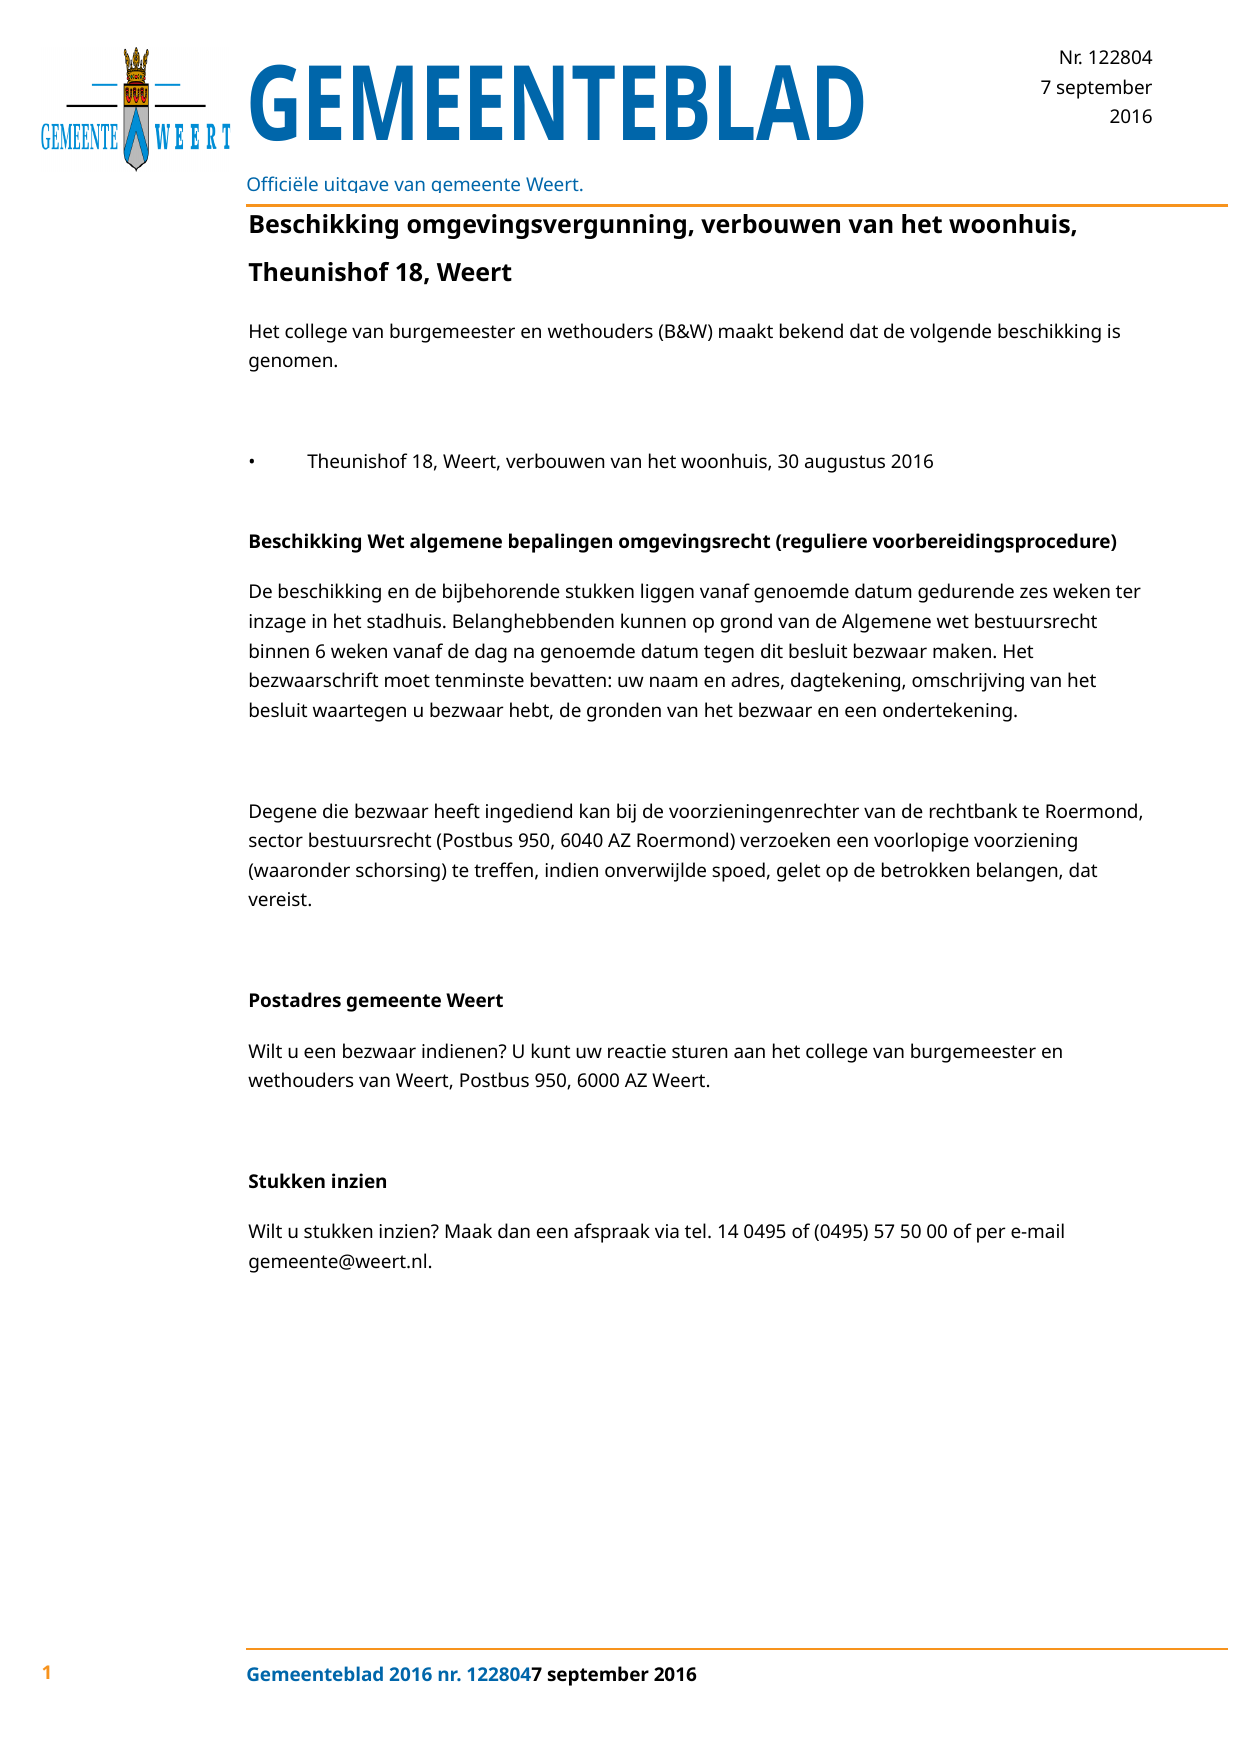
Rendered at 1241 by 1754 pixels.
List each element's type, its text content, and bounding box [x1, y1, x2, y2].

text Het college van burgemeester en wethouders (B&W) maakt bekend dat de volgende beschikking is genomen. [248, 318, 1152, 373]
text Degene die bezwaar heeft ingediend kan bij de voorzieningenrechter van de rechtbank te Roermond, sector bestuursrecht (Postbus 950, 6040 AZ Roermond) verzoeken een voorlopige voorziening (waaronder schorsing) te treffen, indien onverwijlde spoed, gelet op de betrokken belangen, dat vereist. [248, 798, 1152, 912]
text Wilt u een bezwaar indienen? U kunt uw reactie sturen aan het college van burgemeester en wethouders van Weert, Postbus 950, 6000 AZ Weert. [248, 1038, 1152, 1093]
text Postadres gemeente Weert [248, 987, 1152, 1013]
picture [41, 47, 231, 172]
text De beschikking en de bijbehorende stukken liggen vanaf genoemde datum gedurende zes weken ter inzage in het stadhuis. Belanghebbenden kunnen op grond van de Algemene wet bestuursrecht binnen 6 weken vanaf de dag na genoemde datum tegen dit besluit bezwaar maken. Het bezwaarschrift moet tenminste bevatten: uw naam en adres, dagtekening, omschrijving van het besluit waartegen u bezwaar hebt, de gronden van het bezwaar en een ondertekening. [248, 579, 1152, 723]
text Wilt u stukken inzien? Maak dan een afspraak via tel. 14 0495 of (0495) 57 50 00 of per e-mail gemeente@weert.nl. [248, 1219, 1152, 1274]
text Beschikking Wet algemene bepalingen omgevingsrecht (reguliere voorbereidingsprocedure) [248, 528, 1152, 554]
list Theunishof 18, Weert, verbouwen van het woonhuis, 30 augustus 2016 [248, 448, 1152, 474]
text Beschikking omgevingsvergunning, verbouwen van het woonhuis, Theunishof 18, Weert [248, 207, 1152, 288]
text Stukken inzien [248, 1168, 1152, 1194]
